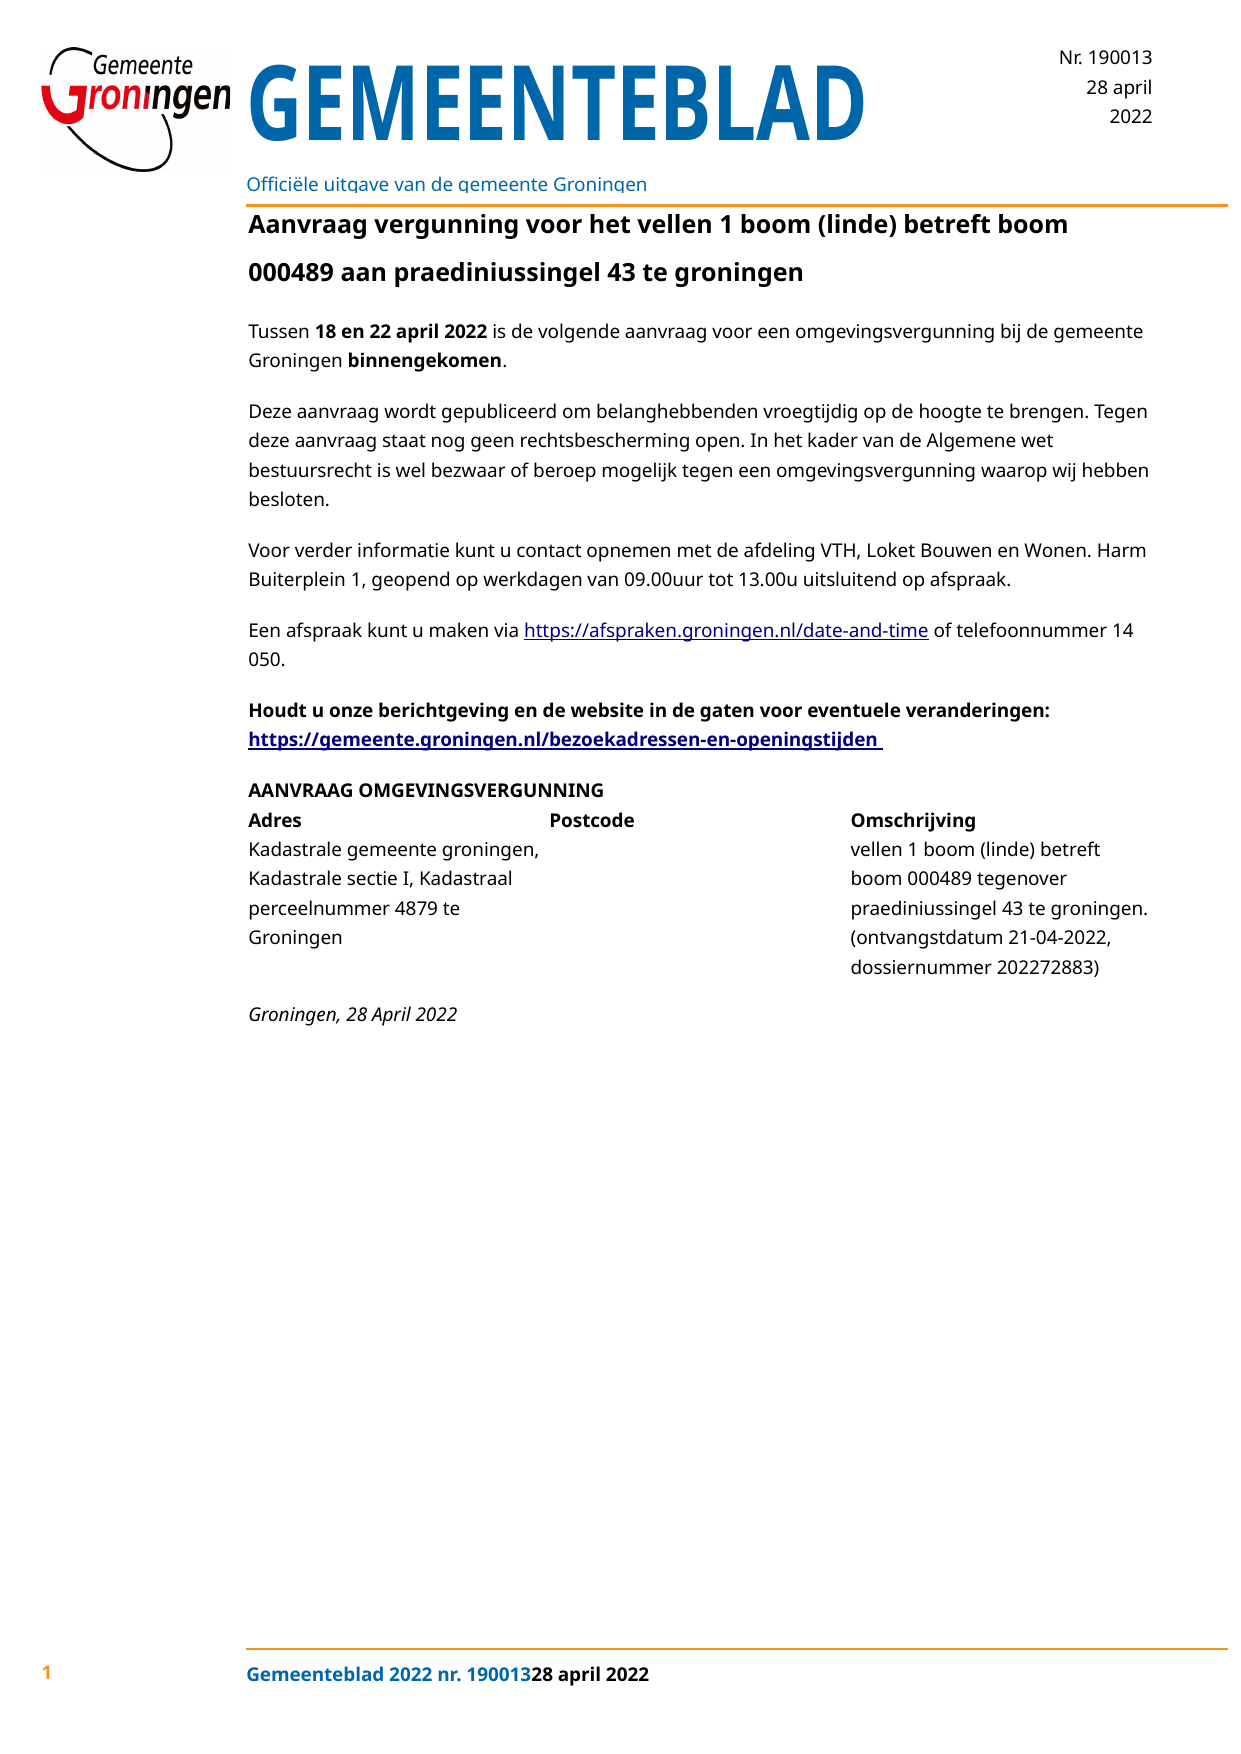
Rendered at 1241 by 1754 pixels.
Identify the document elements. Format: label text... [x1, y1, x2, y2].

text Een afspraak kunt u maken via https://afspraken.groningen.nl/date-and-time of telefoonnummer 14 050. [248, 617, 1152, 672]
table_header Adres [248, 807, 549, 832]
text Deze aanvraag wordt gepubliceerd om belanghebbenden vroegtijdig op de hoogte te brengen. Tegen deze aanvraag staat nog geen rechtsbescherming open. In het kader van de Algemene wet bestuursrecht is wel bezwaar of beroep mogelijk tegen een omgevingsvergunning waarop wij hebben besloten. [248, 398, 1152, 512]
table_header vellen 1 boom (linde) betreft boom 000489 tegenover praediniussingel 43 te groningen. (ontvangstdatum 21-04-2022, dossiernummer 202272883) [850, 836, 1152, 980]
text Voor verder informatie kunt u contact opnemen met de afdeling VTH, Loket Bouwen en Wonen. Harm Buiterplein 1, geopend op werkdagen van 09.00uur tot 13.00u uitsluitend op afspraak. [248, 537, 1152, 592]
table_header Postcode [549, 807, 850, 832]
text Aanvraag vergunning voor het vellen 1 boom (linde) betreft boom 000489 aan praediniussingel 43 te groningen [248, 207, 1152, 288]
text AANVRAAG OMGEVINGSVERGUNNING [248, 777, 1152, 803]
text Houdt u onze berichtgeving en de website in de gaten voor eventuele veranderingen: https://gemeente.groningen.nl/bezoekadressen-en-openingstijden [248, 697, 1152, 752]
table_header Kadastrale gemeente groningen, Kadastrale sectie I, Kadastraal perceelnummer 4879 te Groningen [248, 836, 549, 980]
text Groningen, 28 April 2022 [248, 1001, 1152, 1027]
text Tussen 18 en 22 april 2022 is de volgende aanvraag voor een omgevingsvergunning bij de gemeente Groningen binnengekomen. [248, 318, 1152, 373]
table_header Omschrijving [850, 807, 1152, 832]
table_header [549, 836, 850, 980]
picture [41, 47, 231, 172]
